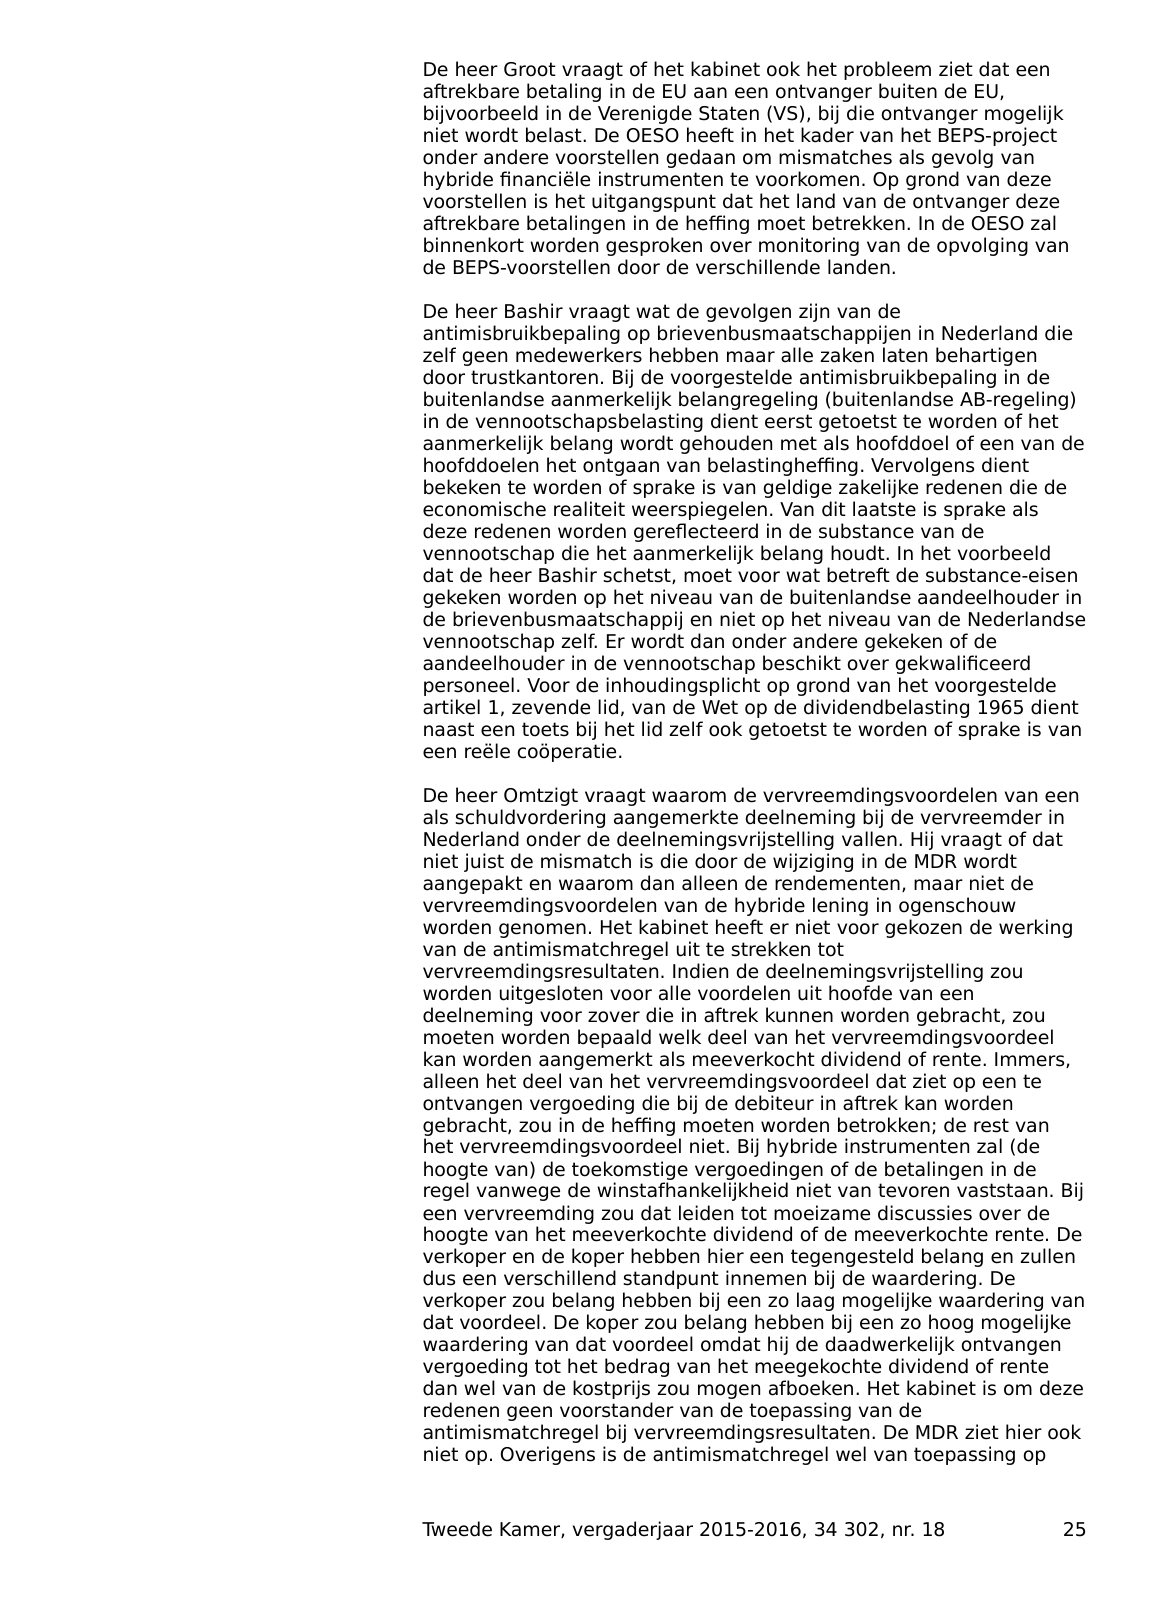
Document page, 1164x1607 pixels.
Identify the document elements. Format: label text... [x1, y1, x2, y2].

text De heer Bashir vraagt wat de gevolgen zijn van de antimisbruikbepaling op brievenbusmaatschappijen in Nederland die zelf geen medewerkers hebben maar alle zaken laten behartigen door trustkantoren. Bij de voorgestelde antimisbruikbepaling in de buitenlandse aanmerkelijk belangregeling (buitenlandse AB-regeling) in de vennootschapsbelasting dient eerst getoetst te worden of het aanmerkelijk belang wordt gehouden met als hoofddoel of een van de hoofddoelen het ontgaan van belastingheffing. Vervolgens dient bekeken te worden of sprake is van geldige zakelijke redenen die de economische realiteit weerspiegelen. Van dit laatste is sprake als deze redenen worden gereflecteerd in de substance van de vennootschap die het aanmerkelijk belang houdt. In het voorbeeld dat de heer Bashir schetst, moet voor wat betreft de substance-eisen gekeken worden op het niveau van de buitenlandse aandeelhouder in de brievenbusmaatschappij en niet op het niveau van de Nederlandse vennootschap zelf. Er wordt dan onder andere gekeken of de aandeelhouder in de vennootschap beschikt over gekwalificeerd personeel. Voor de inhoudingsplicht op grond van het voorgestelde artikel 1, zevende lid, van de Wet op de dividendbelasting 1965 dient naast een toets bij het lid zelf ook getoetst te worden of sprake is van een reële coöperatie. [422, 301, 1087, 763]
text De heer Groot vraagt of het kabinet ook het probleem ziet dat een aftrekbare betaling in de EU aan een ontvanger buiten de EU, bijvoorbeeld in de Verenigde Staten (VS), bij die ontvanger mogelijk niet wordt belast. De OESO heeft in het kader van het BEPS-project onder andere voorstellen gedaan om mismatches als gevolg van hybride financiële instrumenten te voorkomen. Op grond van deze voorstellen is het uitgangspunt dat het land van de ontvanger deze aftrekbare betalingen in de heffing moet betrekken. In de OESO zal binnenkort worden gesproken over monitoring van de opvolging van de BEPS-voorstellen door de verschillende landen. [422, 59, 1087, 279]
text De heer Omtzigt vraagt waarom de vervreemdingsvoordelen van een als schuldvordering aangemerkte deelneming bij de vervreemder in Nederland onder de deelnemingsvrijstelling vallen. Hij vraagt of dat niet juist de mismatch is die door de wijziging in de MDR wordt aangepakt en waarom dan alleen de rendementen, maar niet de vervreemdingsvoordelen van de hybride lening in ogenschouw worden genomen. Het kabinet heeft er niet voor gekozen de werking van de antimismatchregel uit te strekken tot vervreemdingsresultaten. Indien de deelnemingsvrijstelling zou worden uitgesloten voor alle voordelen uit hoofde van een deelneming voor zover die in aftrek kunnen worden gebracht, zou moeten worden bepaald welk deel van het vervreemdingsvoordeel kan worden aangemerkt als meeverkocht dividend of rente. Immers, alleen het deel van het vervreemdingsvoordeel dat ziet op een te ontvangen vergoeding die bij de debiteur in aftrek kan worden gebracht, zou in de heffing moeten worden betrokken; de rest van het vervreemdingsvoordeel niet. Bij hybride instrumenten zal (de hoogte van) de toekomstige vergoedingen of de betalingen in de regel vanwege de winstafhankelijkheid niet van tevoren vaststaan. Bij een vervreemding zou dat leiden tot moeizame discussies over de hoogte van het meeverkochte dividend of de meeverkochte rente. De verkoper en de koper hebben hier een tegengesteld belang en zullen dus een verschillend standpunt innemen bij de waardering. De verkoper zou belang hebben bij een zo laag mogelijke waardering van dat voordeel. De koper zou belang hebben bij een zo hoog mogelijke waardering van dat voordeel omdat hij de daadwerkelijk ontvangen vergoeding tot het bedrag van het meegekochte dividend of rente dan wel van de kostprijs zou mogen afboeken. Het kabinet is om deze redenen geen voorstander van de toepassing van de antimismatchregel bij vervreemdingsresultaten. De MDR ziet hier ook niet op. Overigens is de antimismatchregel wel van toepassing op [422, 785, 1087, 1466]
